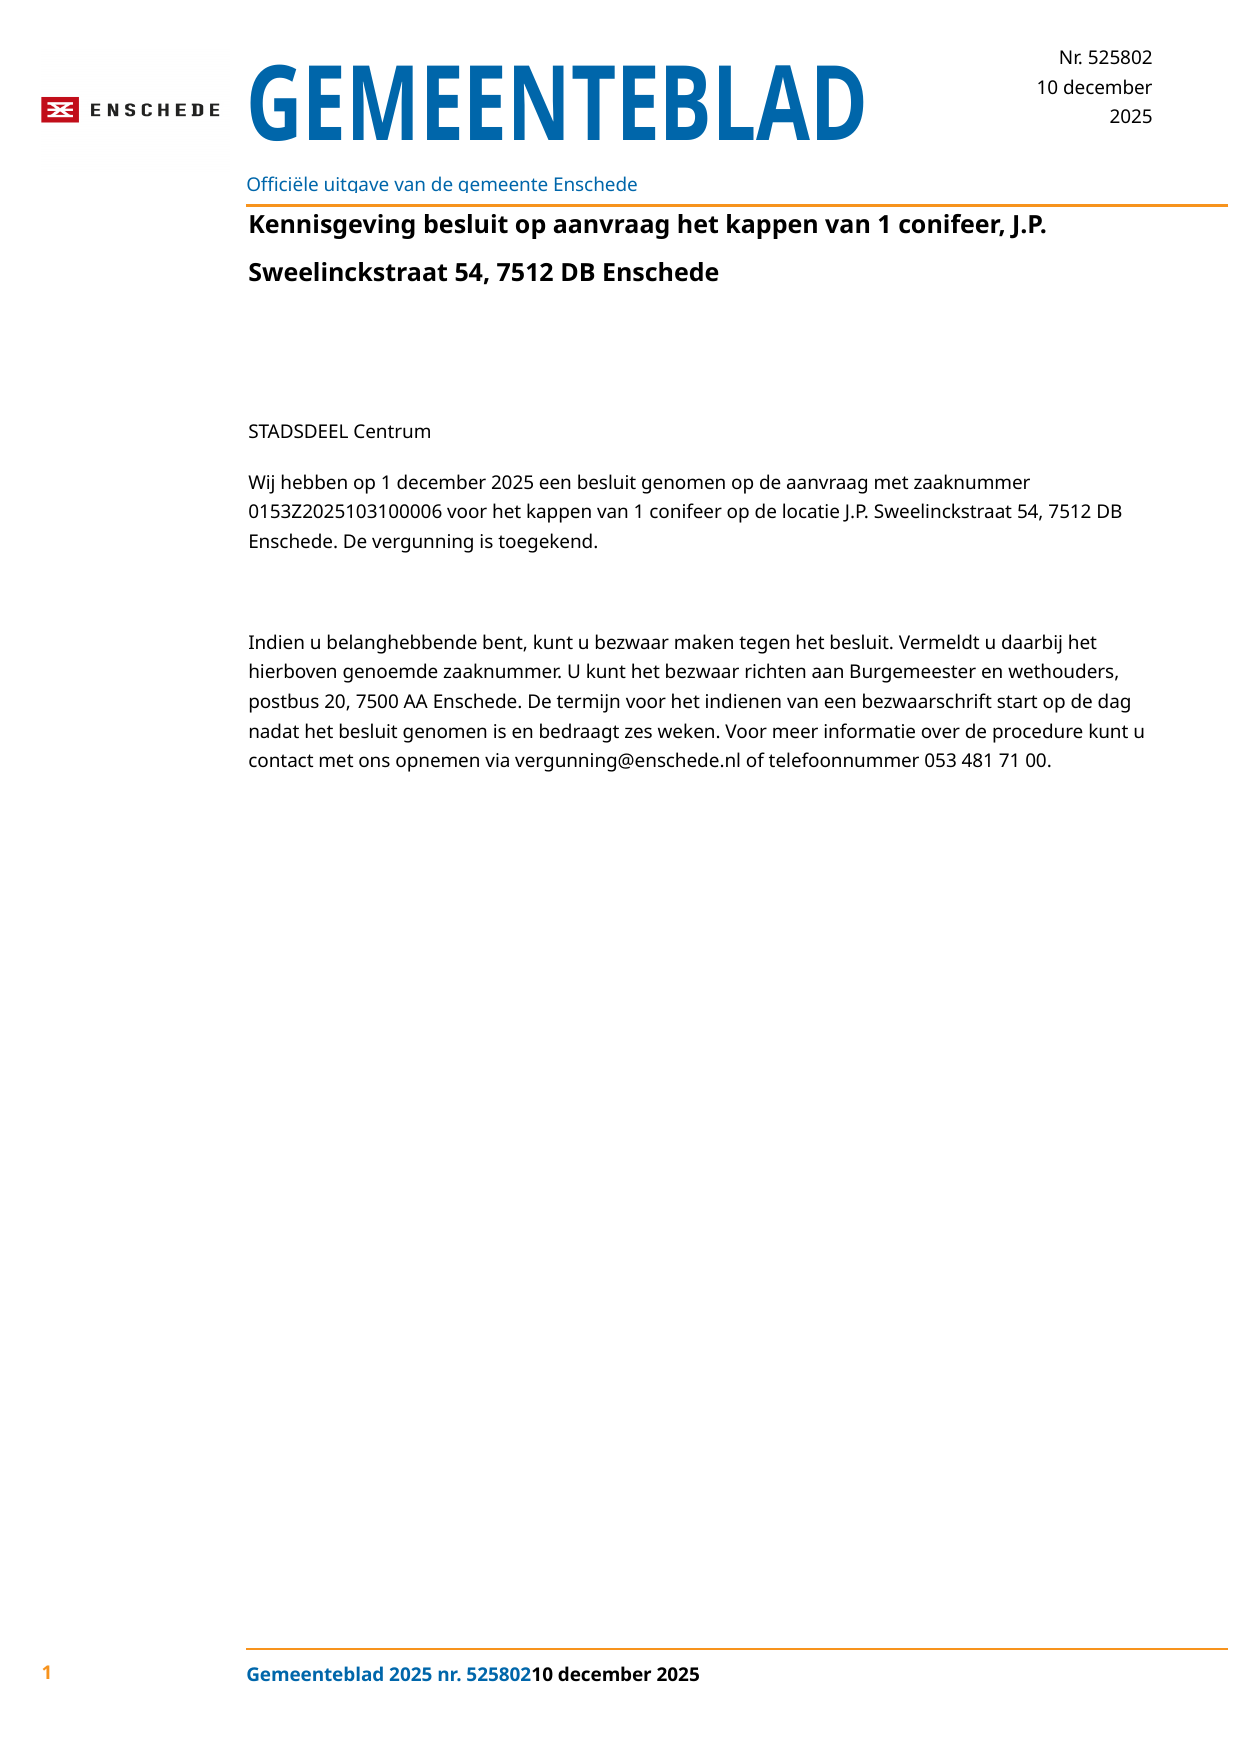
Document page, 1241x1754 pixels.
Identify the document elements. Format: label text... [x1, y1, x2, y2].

text Indien u belanghebbende bent, kunt u bezwaar maken tegen het besluit. Vermeldt u daarbij het hierboven genoemde zaaknummer. U kunt het bezwaar richten aan Burgemeester en wethouders, postbus 20, 7500 AA Enschede. De termijn voor het indienen van een bezwaarschrift start op de dag nadat het besluit genomen is en bedraagt zes weken. Voor meer informatie over de procedure kunt u contact met ons opnemen via vergunning@enschede.nl of telefoonnummer 053 481 71 00. [248, 629, 1152, 773]
picture [41, 47, 231, 172]
text STADSDEEL Centrum [248, 419, 1152, 444]
text Kennisgeving besluit op aanvraag het kappen van 1 conifeer, J.P. Sweelinckstraat 54, 7512 DB Enschede [248, 207, 1152, 288]
text Wij hebben op 1 december 2025 een besluit genomen op de aanvraag met zaaknummer 0153Z2025103100006 voor het kappen van 1 conifeer op de locatie J.P. Sweelinckstraat 54, 7512 DB Enschede. De vergunning is toegekend. [248, 469, 1152, 554]
